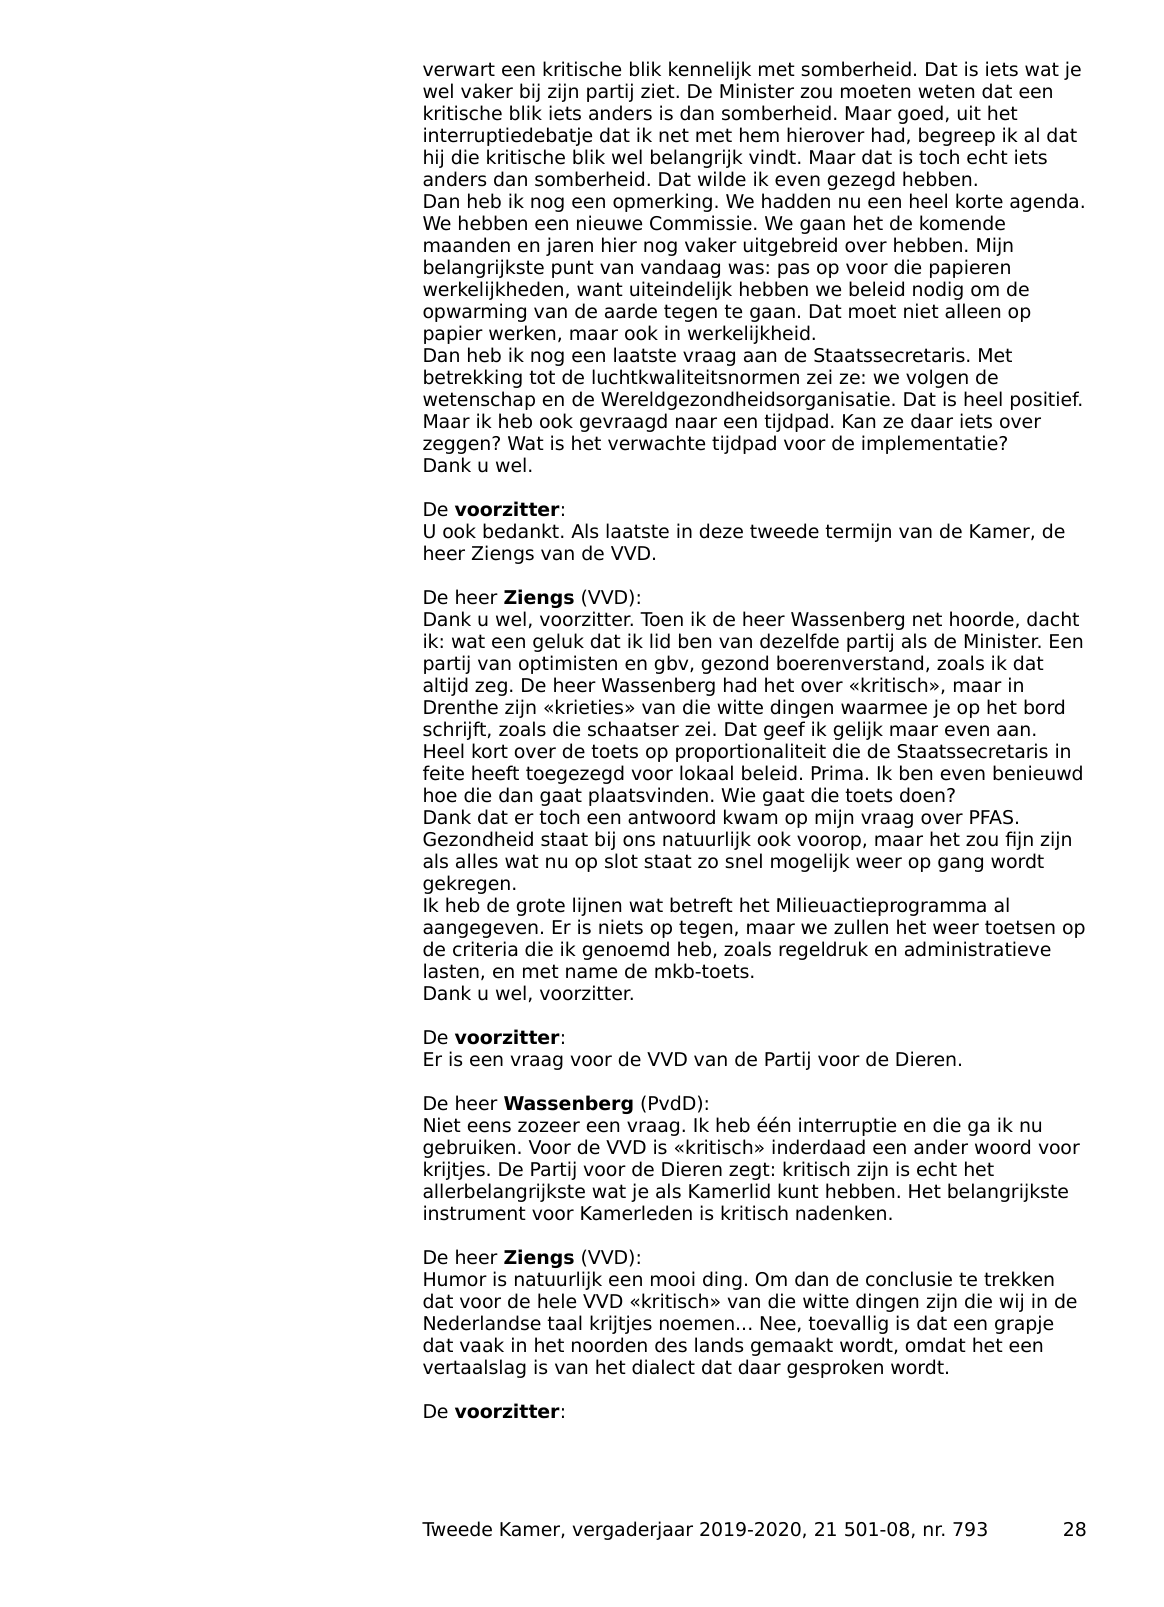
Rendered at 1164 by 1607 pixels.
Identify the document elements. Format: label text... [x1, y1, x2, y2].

text Dank u wel, voorzitter. Toen ik de heer Wassenberg net hoorde, dacht ik: wat een geluk dat ik lid ben van dezelfde partij als de Minister. Een partij van optimisten en gbv, gezond boerenverstand, zoals ik dat altijd zeg. De heer Wassenberg had het over «kritisch», maar in Drenthe zijn «krieties» van die witte dingen waarmee je op het bord schrijft, zoals die schaatser zei. Dat geef ik gelijk maar even aan. [422, 609, 1087, 741]
text U ook bedankt. Als laatste in deze tweede termijn van de Kamer, de heer Ziengs van de VVD. [422, 521, 1087, 565]
text Dan heb ik nog een laatste vraag aan de Staatssecretaris. Met betrekking tot de luchtkwaliteitsnormen zei ze: we volgen de wetenschap en de Wereldgezondheidsorganisatie. Dat is heel positief. Maar ik heb ook gevraagd naar een tijdpad. Kan ze daar iets over zeggen? Wat is het verwachte tijdpad voor de implementatie? [422, 345, 1087, 455]
text Er is een vraag voor de VVD van de Partij voor de Dieren. [422, 1049, 1087, 1071]
text Dank u wel. [422, 455, 1087, 477]
text De heer Ziengs (VVD): [422, 1247, 1087, 1269]
text Niet eens zozeer een vraag. Ik heb één interruptie en die ga ik nu gebruiken. Voor de VVD is «kritisch» inderdaad een ander woord voor krijtjes. De Partij voor de Dieren zegt: kritisch zijn is echt het allerbelangrijkste wat je als Kamerlid kunt hebben. Het belangrijkste instrument voor Kamerleden is kritisch nadenken. [422, 1115, 1087, 1225]
text De voorzitter: [422, 499, 1087, 521]
text Humor is natuurlijk een mooi ding. Om dan de conclusie te trekken dat voor de hele VVD «kritisch» van die witte dingen zijn die wij in de Nederlandse taal krijtjes noemen... Nee, toevallig is dat een grapje dat vaak in het noorden des lands gemaakt wordt, omdat het een vertaalslag is van het dialect dat daar gesproken wordt. [422, 1269, 1087, 1379]
text Ik heb de grote lijnen wat betreft het Milieuactieprogramma al aangegeven. Er is niets op tegen, maar we zullen het weer toetsen op de criteria die ik genoemd heb, zoals regeldruk en administratieve lasten, en met name de mkb-toets. [422, 895, 1087, 983]
text De heer Ziengs (VVD): [422, 587, 1087, 609]
text De heer Wassenberg (PvdD): [422, 1093, 1087, 1115]
text verwart een kritische blik kennelijk met somberheid. Dat is iets wat je wel vaker bij zijn partij ziet. De Minister zou moeten weten dat een kritische blik iets anders is dan somberheid. Maar goed, uit het interruptiedebatje dat ik net met hem hierover had, begreep ik al dat hij die kritische blik wel belangrijk vindt. Maar dat is toch echt iets anders dan somberheid. Dat wilde ik even gezegd hebben. [422, 59, 1087, 191]
text Dan heb ik nog een opmerking. We hadden nu een heel korte agenda. We hebben een nieuwe Commissie. We gaan het de komende maanden en jaren hier nog vaker uitgebreid over hebben. Mijn belangrijkste punt van vandaag was: pas op voor die papieren werkelijkheden, want uiteindelijk hebben we beleid nodig om de opwarming van de aarde tegen te gaan. Dat moet niet alleen op papier werken, maar ook in werkelijkheid. [422, 191, 1087, 345]
text De voorzitter: [422, 1027, 1087, 1049]
text Dank u wel, voorzitter. [422, 983, 1087, 1004]
text Heel kort over de toets op proportionaliteit die de Staatssecretaris in feite heeft toegezegd voor lokaal beleid. Prima. Ik ben even benieuwd hoe die dan gaat plaatsvinden. Wie gaat die toets doen? [422, 741, 1087, 807]
text De voorzitter: [422, 1401, 1087, 1423]
text Dank dat er toch een antwoord kwam op mijn vraag over PFAS. Gezondheid staat bij ons natuurlijk ook voorop, maar het zou fijn zijn als alles wat nu op slot staat zo snel mogelijk weer op gang wordt gekregen. [422, 807, 1087, 895]
